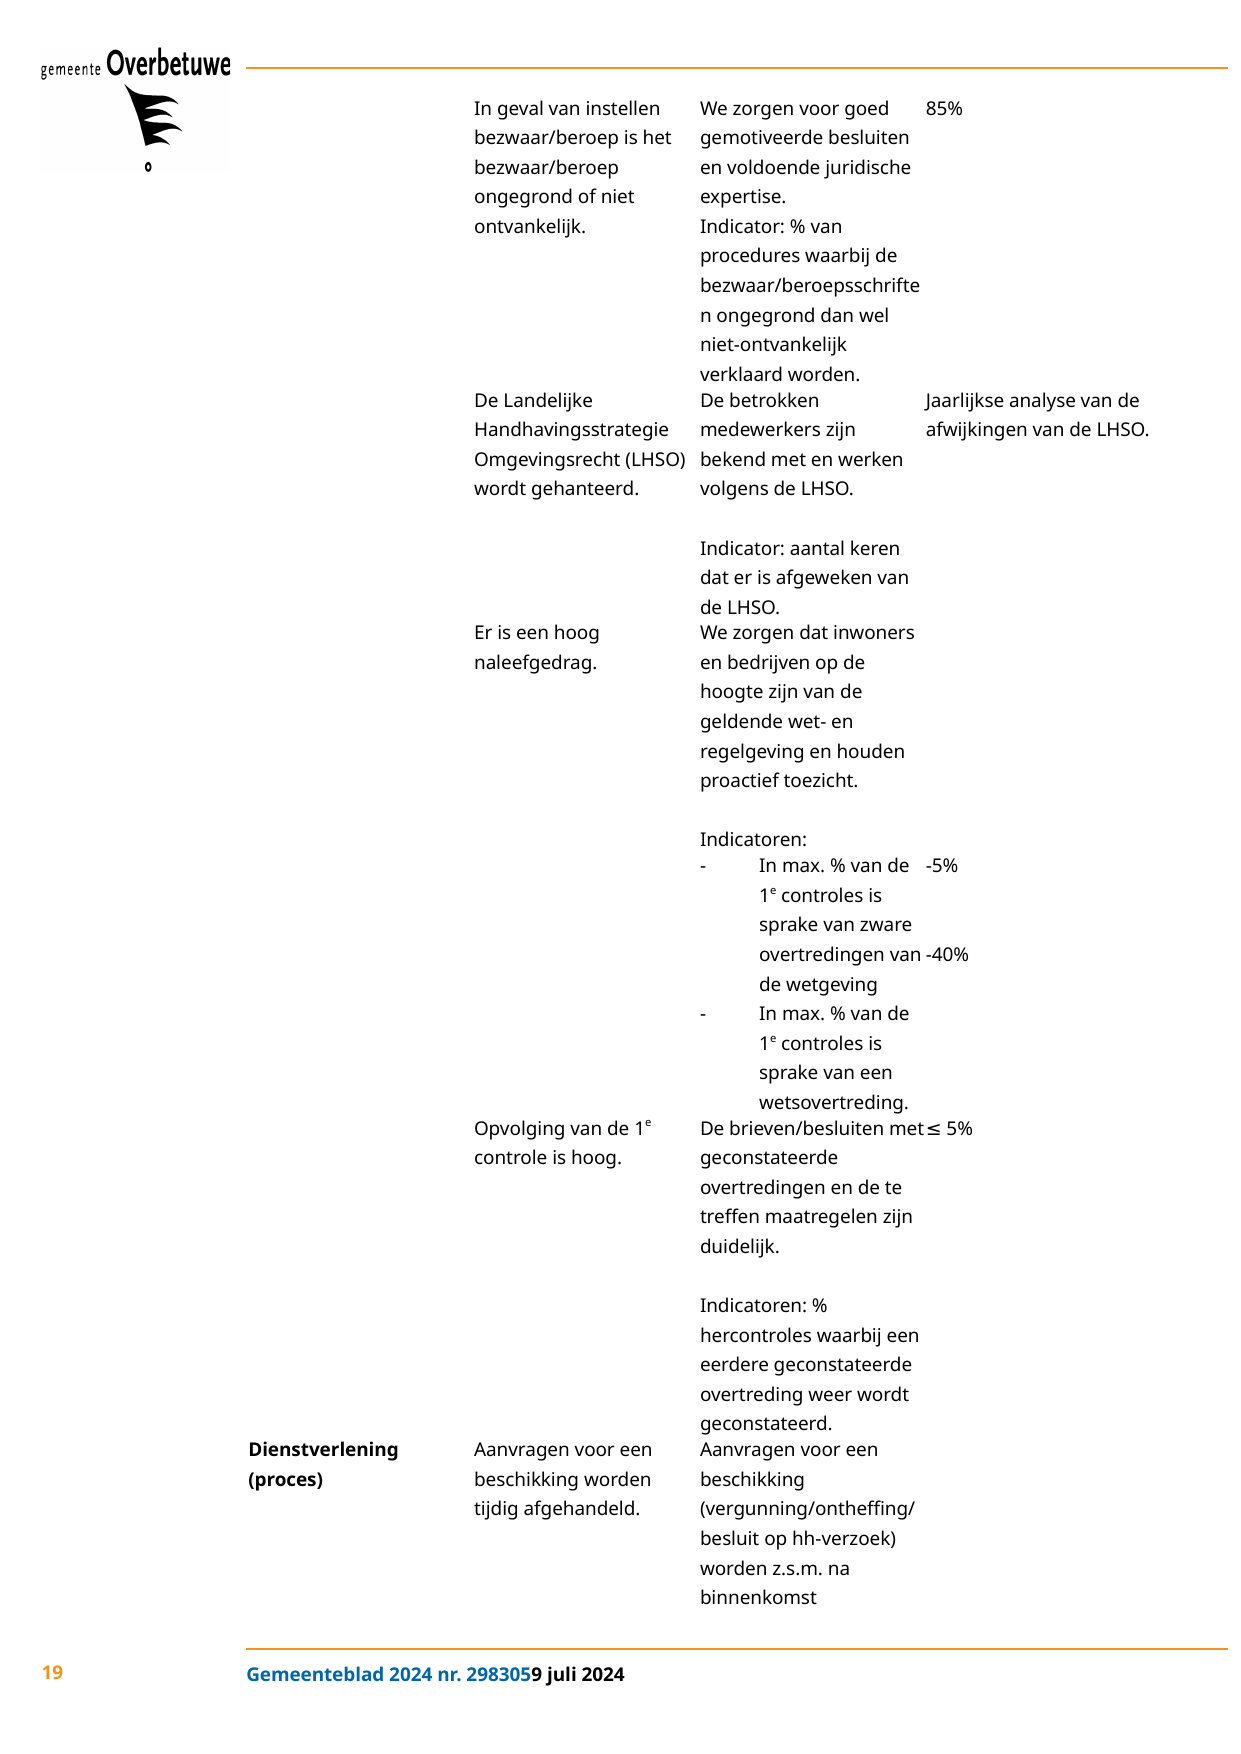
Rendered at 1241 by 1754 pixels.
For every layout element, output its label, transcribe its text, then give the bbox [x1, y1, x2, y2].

table_cell De Landelijke Handhavingsstrategie Omgevingsrecht (LHSO) wordt gehanteerd. [474, 387, 700, 619]
table_cell [248, 95, 474, 387]
table_cell De brieven/besluiten met geconstateerde overtredingen en de te treffen maatregelen zijn duidelijk. Indicatoren: % hercontroles waarbij een eerdere geconstateerde overtreding weer wordt geconstateerd. [700, 1115, 926, 1436]
table_cell [248, 387, 474, 619]
picture [41, 47, 231, 172]
table_cell [926, 620, 1152, 852]
table_cell We zorgen dat inwoners en bedrijven op de hoogte zijn van de geldende wet- en regelgeving en houden proactief toezicht. Indicatoren: [700, 620, 926, 852]
table_cell [474, 853, 700, 1115]
table_cell ≤ 5% [926, 1115, 1152, 1436]
table_cell Aanvragen voor een beschikking worden tijdig afgehandeld. [474, 1436, 700, 1610]
table_cell Er is een hoog naleefgedrag. [474, 620, 700, 852]
table_cell In geval van instellen bezwaar/beroep is het bezwaar/beroep ongegrond of niet ontvankelijk. [474, 95, 700, 387]
table_cell In max. % van de 1e controles is sprake van zware overtredingen van de wetgeving In max. % van de 1e controles is sprake van een wetsovertreding. [700, 853, 926, 1115]
table_cell We zorgen voor goed gemotiveerde besluiten en voldoende juridische expertise. Indicator: % van procedures waarbij de bezwaar/beroepsschriften ongegrond dan wel niet-ontvankelijk verklaard worden. [700, 95, 926, 387]
table_cell 85% [926, 95, 1152, 387]
table_cell Dienstverlening (proces) [248, 1436, 474, 1610]
table_cell Aanvragen voor een beschikking (vergunning/ontheffing/ besluit op hh-verzoek) worden z.s.m. na binnenkomst [700, 1436, 926, 1610]
table_cell [248, 1115, 474, 1436]
table_cell De betrokken medewerkers zijn bekend met en werken volgens de LHSO. Indicator: aantal keren dat er is afgeweken van de LHSO. [700, 387, 926, 619]
table_cell [248, 620, 474, 852]
table_cell -5% -40% [926, 853, 1152, 1115]
table_cell [926, 1436, 1152, 1610]
table_cell Jaarlijkse analyse van de afwijkingen van de LHSO. [926, 387, 1152, 619]
table_cell [248, 853, 474, 1115]
table_cell Opvolging van de 1e controle is hoog. [474, 1115, 700, 1436]
